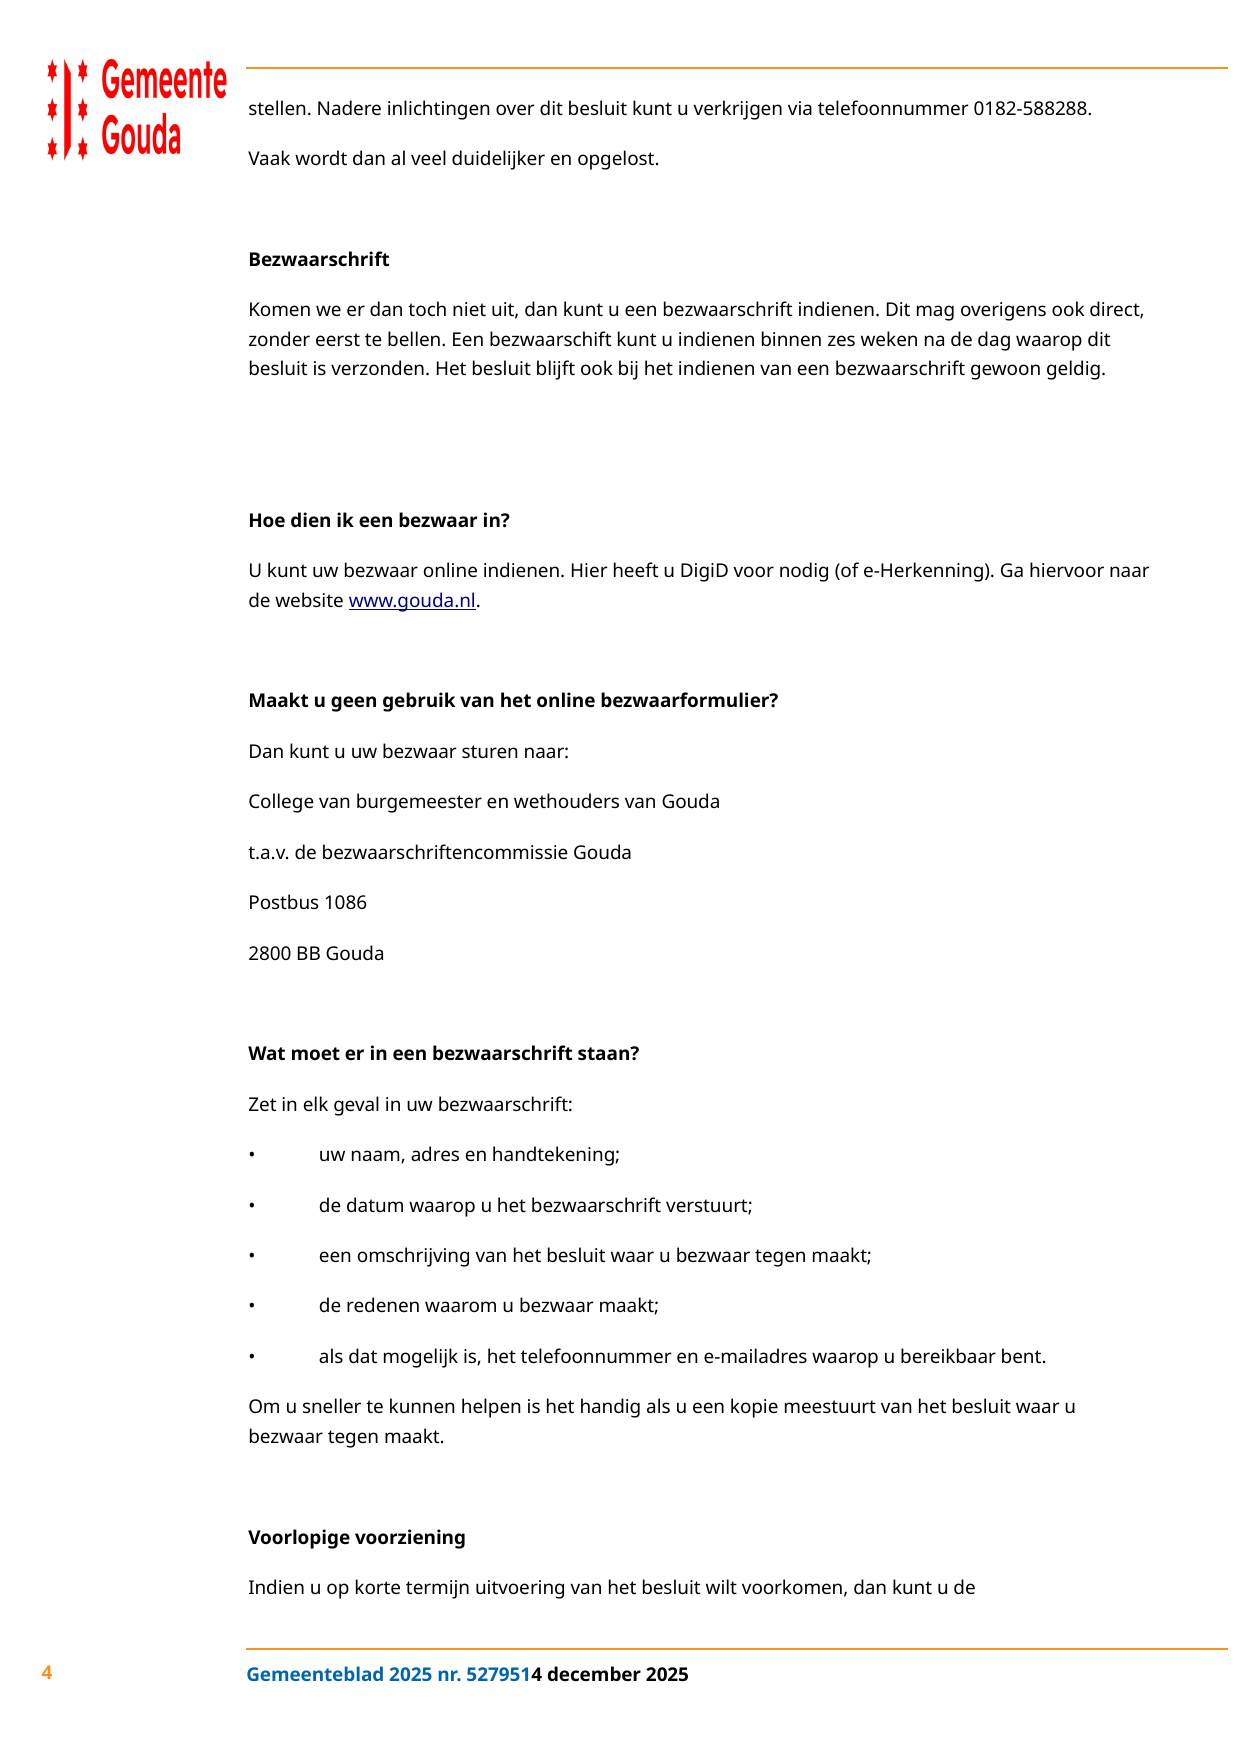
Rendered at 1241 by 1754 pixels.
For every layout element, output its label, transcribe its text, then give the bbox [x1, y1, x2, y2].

picture [41, 47, 231, 172]
text Vaak wordt dan al veel duidelijker en opgelost. [248, 145, 1152, 171]
text Postbus 1086 [248, 889, 1152, 915]
text Wat moet er in een bezwaarschrift staan? [248, 1041, 1152, 1066]
text U kunt uw bezwaar online indienen. Hier heeft u DigiD voor nodig (of e-Herkenning). Ga hiervoor naar de website www.gouda.nl. [248, 557, 1152, 613]
text Indien u op korte termijn uitvoering van het besluit wilt voorkomen, dan kunt u de [248, 1574, 1152, 1600]
text t.a.v. de bezwaarschriftencommissie Gouda [248, 839, 1152, 865]
text stellen. Nadere inlichtingen over dit besluit kunt u verkrijgen via telefoonnummer 0182-588288. [248, 95, 1152, 121]
text • de redenen waarom u bezwaar maakt; [248, 1293, 1152, 1318]
text Om u sneller te kunnen helpen is het handig als u een kopie meestuurt van het besluit waar u bezwaar tegen maakt. [248, 1393, 1152, 1449]
text • de datum waarop u het bezwaarschrift verstuurt; [248, 1192, 1152, 1218]
text Voorlopige voorziening [248, 1524, 1152, 1550]
text Hoe dien ik een bezwaar in? [248, 507, 1152, 533]
text Zet in elk geval in uw bezwaarschrift: [248, 1091, 1152, 1117]
text Maakt u geen gebruik van het online bezwaarformulier? [248, 688, 1152, 713]
text Komen we er dan toch niet uit, dan kunt u een bezwaarschrift indienen. Dit mag overigens ook direct, zonder eerst te bellen. Een bezwaarschift kunt u indienen binnen zes weken na de dag waarop dit besluit is verzonden. Het besluit blijft ook bij het indienen van een bezwaarschrift gewoon geldig. [248, 296, 1152, 381]
text • als dat mogelijk is, het telefoonnummer en e-mailadres waarop u bereikbaar bent. [248, 1343, 1152, 1369]
text 2800 BB Gouda [248, 940, 1152, 966]
text College van burgemeester en wethouders van Gouda [248, 788, 1152, 814]
text • een omschrijving van het besluit waar u bezwaar tegen maakt; [248, 1242, 1152, 1268]
text Dan kunt u uw bezwaar sturen naar: [248, 738, 1152, 764]
text Bezwaarschrift [248, 246, 1152, 272]
text • uw naam, adres en handtekening; [248, 1141, 1152, 1167]
